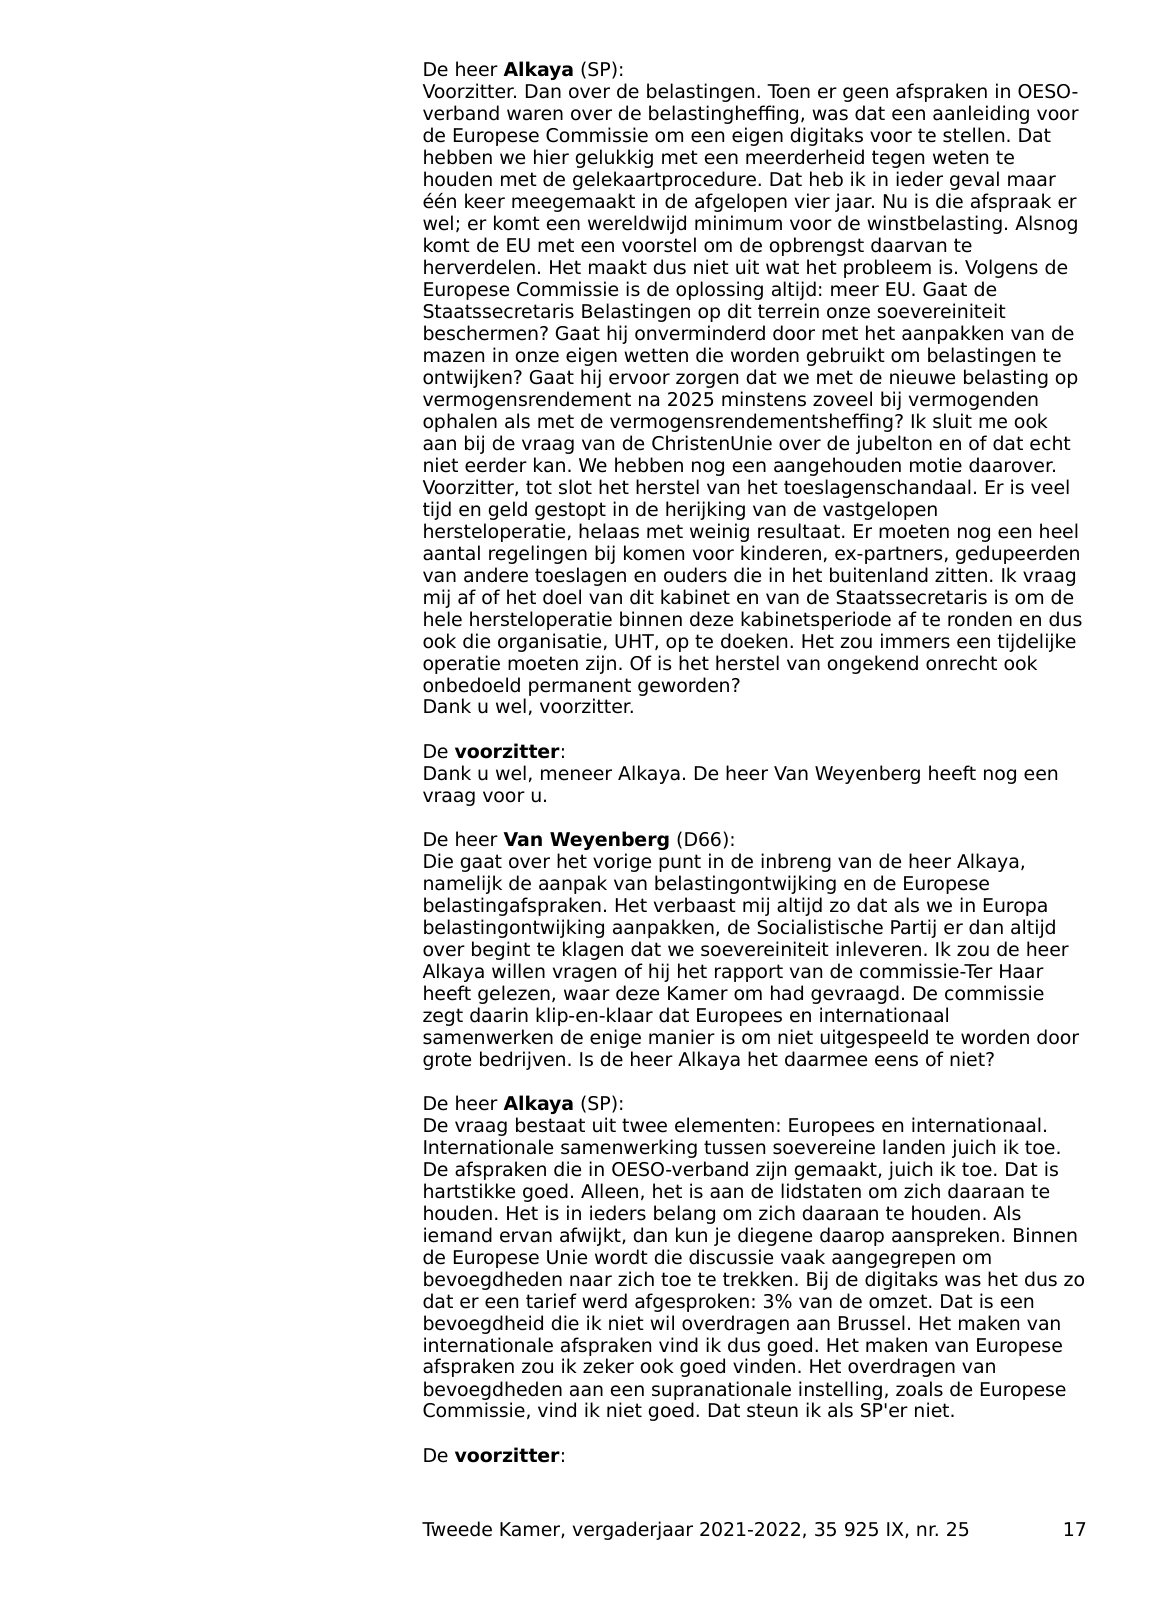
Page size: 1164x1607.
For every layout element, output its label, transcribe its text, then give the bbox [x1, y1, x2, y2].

text Voorzitter. Dan over de belastingen. Toen er geen afspraken in OESO-verband waren over de belastingheffing, was dat een aanleiding voor de Europese Commissie om een eigen digitaks voor te stellen. Dat hebben we hier gelukkig met een meerderheid tegen weten te houden met de gelekaartprocedure. Dat heb ik in ieder geval maar één keer meegemaakt in de afgelopen vier jaar. Nu is die afspraak er wel; er komt een wereldwijd minimum voor de winstbelasting. Alsnog komt de EU met een voorstel om de opbrengst daarvan te herverdelen. Het maakt dus niet uit wat het probleem is. Volgens de Europese Commissie is de oplossing altijd: meer EU. Gaat de Staatssecretaris Belastingen op dit terrein onze soevereiniteit beschermen? Gaat hij onverminderd door met het aanpakken van de mazen in onze eigen wetten die worden gebruikt om belastingen te ontwijken? Gaat hij ervoor zorgen dat we met de nieuwe belasting op vermogensrendement na 2025 minstens zoveel bij vermogenden ophalen als met de vermogensrendementsheffing? Ik sluit me ook aan bij de vraag van de ChristenUnie over de jubelton en of dat echt niet eerder kan. We hebben nog een aangehouden motie daarover. [422, 81, 1087, 477]
text De heer Alkaya (SP): [422, 59, 1087, 81]
text Dank u wel, meneer Alkaya. De heer Van Weyenberg heeft nog een vraag voor u. [422, 763, 1087, 807]
text De heer Alkaya (SP): [422, 1093, 1087, 1115]
text De heer Van Weyenberg (D66): [422, 829, 1087, 851]
text Die gaat over het vorige punt in de inbreng van de heer Alkaya, namelijk de aanpak van belastingontwijking en de Europese belastingafspraken. Het verbaast mij altijd zo dat als we in Europa belastingontwijking aanpakken, de Socialistische Partij er dan altijd over begint te klagen dat we soevereiniteit inleveren. Ik zou de heer Alkaya willen vragen of hij het rapport van de commissie-Ter Haar heeft gelezen, waar deze Kamer om had gevraagd. De commissie zegt daarin klip-en-klaar dat Europees en internationaal samenwerken de enige manier is om niet uitgespeeld te worden door grote bedrijven. Is de heer Alkaya het daarmee eens of niet? [422, 851, 1087, 1071]
text Dank u wel, voorzitter. [422, 696, 1087, 718]
text Voorzitter, tot slot het herstel van het toeslagenschandaal. Er is veel tijd en geld gestopt in de herijking van de vastgelopen hersteloperatie, helaas met weinig resultaat. Er moeten nog een heel aantal regelingen bij komen voor kinderen, ex-partners, gedupeerden van andere toeslagen en ouders die in het buitenland zitten. Ik vraag mij af of het doel van dit kabinet en van de Staatssecretaris is om de hele hersteloperatie binnen deze kabinetsperiode af te ronden en dus ook die organisatie, UHT, op te doeken. Het zou immers een tijdelijke operatie moeten zijn. Of is het herstel van ongekend onrecht ook onbedoeld permanent geworden? [422, 477, 1087, 696]
text De vraag bestaat uit twee elementen: Europees en internationaal. Internationale samenwerking tussen soevereine landen juich ik toe. De afspraken die in OESO-verband zijn gemaakt, juich ik toe. Dat is hartstikke goed. Alleen, het is aan de lidstaten om zich daaraan te houden. Het is in ieders belang om zich daaraan te houden. Als iemand ervan afwijkt, dan kun je diegene daarop aanspreken. Binnen de Europese Unie wordt die discussie vaak aangegrepen om bevoegdheden naar zich toe te trekken. Bij de digitaks was het dus zo dat er een tarief werd afgesproken: 3% van de omzet. Dat is een bevoegdheid die ik niet wil overdragen aan Brussel. Het maken van internationale afspraken vind ik dus goed. Het maken van Europese afspraken zou ik zeker ook goed vinden. Het overdragen van bevoegdheden aan een supranationale instelling, zoals de Europese Commissie, vind ik niet goed. Dat steun ik als SP'er niet. [422, 1115, 1087, 1422]
text De voorzitter: [422, 1444, 1087, 1467]
text De voorzitter: [422, 741, 1087, 763]
